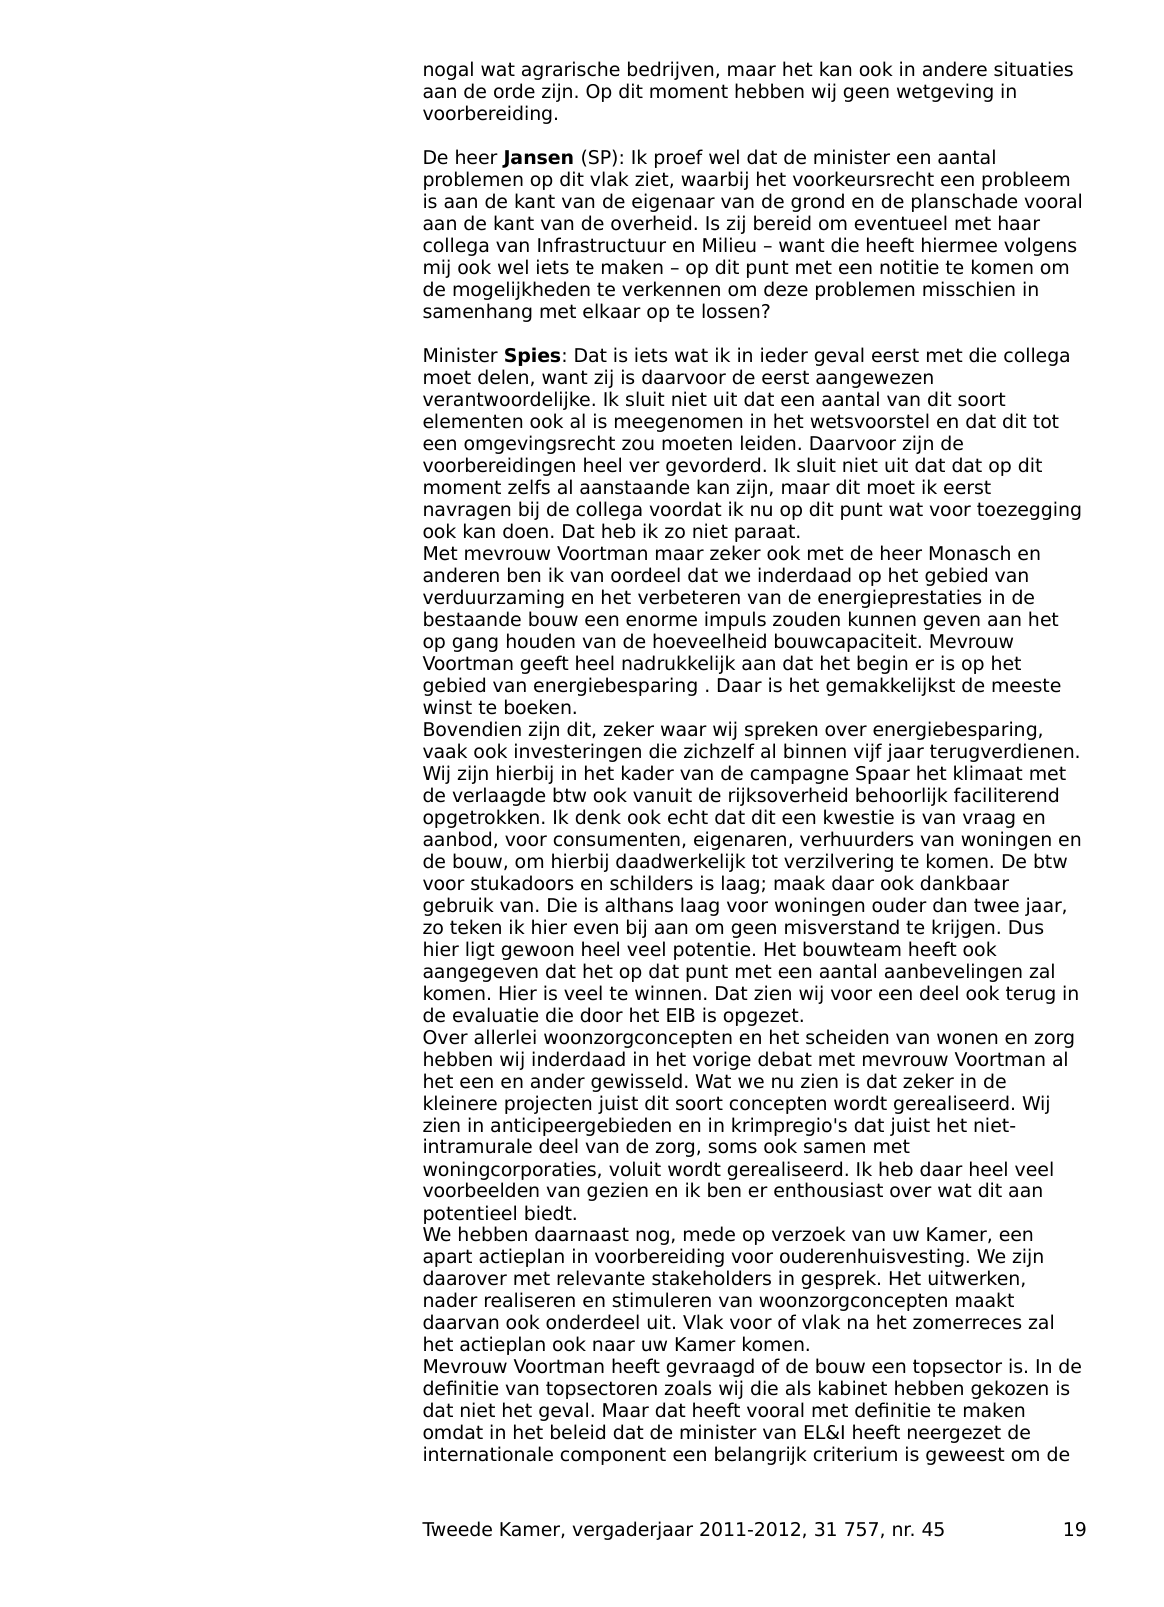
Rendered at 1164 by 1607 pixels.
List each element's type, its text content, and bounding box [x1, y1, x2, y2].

text Bovendien zijn dit, zeker waar wij spreken over energiebesparing, vaak ook investeringen die zichzelf al binnen vijf jaar terugverdienen. Wij zijn hierbij in het kader van de campagne Spaar het klimaat met de verlaagde btw ook vanuit de rijksoverheid behoorlijk faciliterend opgetrokken. Ik denk ook echt dat dit een kwestie is van vraag en aanbod, voor consumenten, eigenaren, verhuurders van woningen en de bouw, om hierbij daadwerkelijk tot verzilvering te komen. De btw voor stukadoors en schilders is laag; maak daar ook dankbaar gebruik van. Die is althans laag voor woningen ouder dan twee jaar, zo teken ik hier even bij aan om geen misverstand te krijgen. Dus hier ligt gewoon heel veel potentie. Het bouwteam heeft ook aangegeven dat het op dat punt met een aantal aanbevelingen zal komen. Hier is veel te winnen. Dat zien wij voor een deel ook terug in de evaluatie die door het EIB is opgezet. [422, 719, 1087, 1027]
text Met mevrouw Voortman maar zeker ook met de heer Monasch en anderen ben ik van oordeel dat we inderdaad op het gebied van verduurzaming en het verbeteren van de energieprestaties in de bestaande bouw een enorme impuls zouden kunnen geven aan het op gang houden van de hoeveelheid bouwcapaciteit. Mevrouw Voortman geeft heel nadrukkelijk aan dat het begin er is op het gebied van energiebesparing . Daar is het gemakkelijkst de meeste winst te boeken. [422, 543, 1087, 719]
text nogal wat agrarische bedrijven, maar het kan ook in andere situaties aan de orde zijn. Op dit moment hebben wij geen wetgeving in voorbereiding. [422, 59, 1087, 125]
text Minister Spies: Dat is iets wat ik in ieder geval eerst met die collega moet delen, want zij is daarvoor de eerst aangewezen verantwoordelijke. Ik sluit niet uit dat een aantal van dit soort elementen ook al is meegenomen in het wetsvoorstel en dat dit tot een omgevingsrecht zou moeten leiden. Daarvoor zijn de voorbereidingen heel ver gevorderd. Ik sluit niet uit dat dat op dit moment zelfs al aanstaande kan zijn, maar dit moet ik eerst navragen bij de collega voordat ik nu op dit punt wat voor toezegging ook kan doen. Dat heb ik zo niet paraat. [422, 345, 1087, 543]
text Mevrouw Voortman heeft gevraagd of de bouw een topsector is. In de definitie van topsectoren zoals wij die als kabinet hebben gekozen is dat niet het geval. Maar dat heeft vooral met definitie te maken omdat in het beleid dat de minister van EL&I heeft neergezet de internationale component een belangrijk criterium is geweest om de [422, 1356, 1087, 1466]
text De heer Jansen (SP): Ik proef wel dat de minister een aantal problemen op dit vlak ziet, waarbij het voorkeursrecht een probleem is aan de kant van de eigenaar van de grond en de planschade vooral aan de kant van de overheid. Is zij bereid om eventueel met haar collega van Infrastructuur en Milieu – want die heeft hiermee volgens mij ook wel iets te maken – op dit punt met een notitie te komen om de mogelijkheden te verkennen om deze problemen misschien in samenhang met elkaar op te lossen? [422, 147, 1087, 323]
text We hebben daarnaast nog, mede op verzoek van uw Kamer, een apart actieplan in voorbereiding voor ouderenhuisvesting. We zijn daarover met relevante stakeholders in gesprek. Het uitwerken, nader realiseren en stimuleren van woonzorgconcepten maakt daarvan ook onderdeel uit. Vlak voor of vlak na het zomerreces zal het actieplan ook naar uw Kamer komen. [422, 1224, 1087, 1356]
text Over allerlei woonzorgconcepten en het scheiden van wonen en zorg hebben wij inderdaad in het vorige debat met mevrouw Voortman al het een en ander gewisseld. Wat we nu zien is dat zeker in de kleinere projecten juist dit soort concepten wordt gerealiseerd. Wij zien in anticipeergebieden en in krimpregio's dat juist het niet-intramurale deel van de zorg, soms ook samen met woningcorporaties, voluit wordt gerealiseerd. Ik heb daar heel veel voorbeelden van gezien en ik ben er enthousiast over wat dit aan potentieel biedt. [422, 1027, 1087, 1224]
